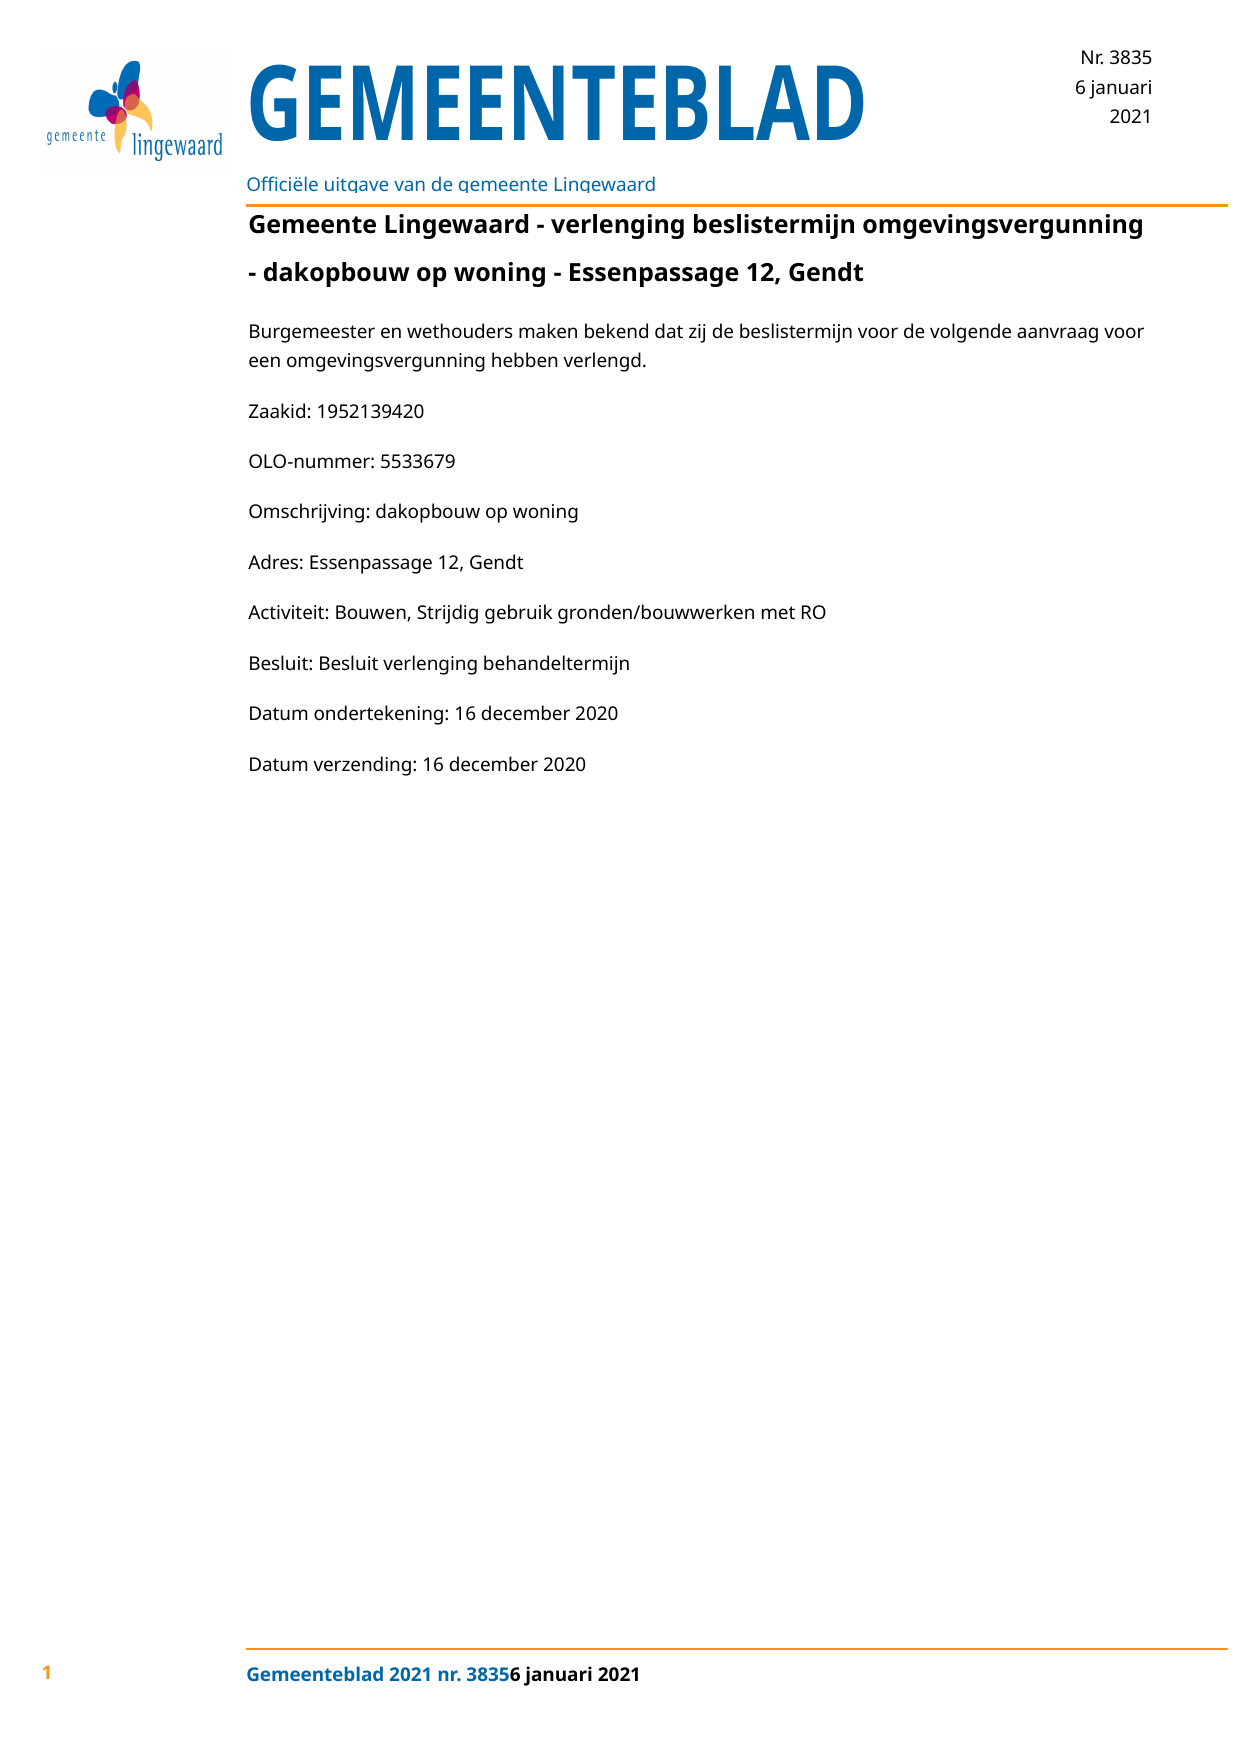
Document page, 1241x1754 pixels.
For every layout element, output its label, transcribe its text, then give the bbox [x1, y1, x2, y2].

text Gemeente Lingewaard - verlenging beslistermijn omgevingsvergunning - dakopbouw op woning - Essenpassage 12, Gendt [248, 207, 1152, 288]
text Burgemeester en wethouders maken bekend dat zij de beslistermijn voor de volgende aanvraag voor een omgevingsvergunning hebben verlengd. [248, 318, 1152, 373]
text Zaakid: 1952139420 [248, 398, 1152, 424]
text Activiteit: Bouwen, Strijdig gebruik gronden/bouwwerken met RO [248, 599, 1152, 625]
text Besluit: Besluit verlenging behandeltermijn [248, 650, 1152, 676]
text Adres: Essenpassage 12, Gendt [248, 549, 1152, 575]
text Datum verzending: 16 december 2020 [248, 751, 1152, 777]
text OLO-nummer: 5533679 [248, 448, 1152, 474]
text Omschrijving: dakopbouw op woning [248, 499, 1152, 524]
picture [41, 47, 231, 172]
text Datum ondertekening: 16 december 2020 [248, 700, 1152, 726]
